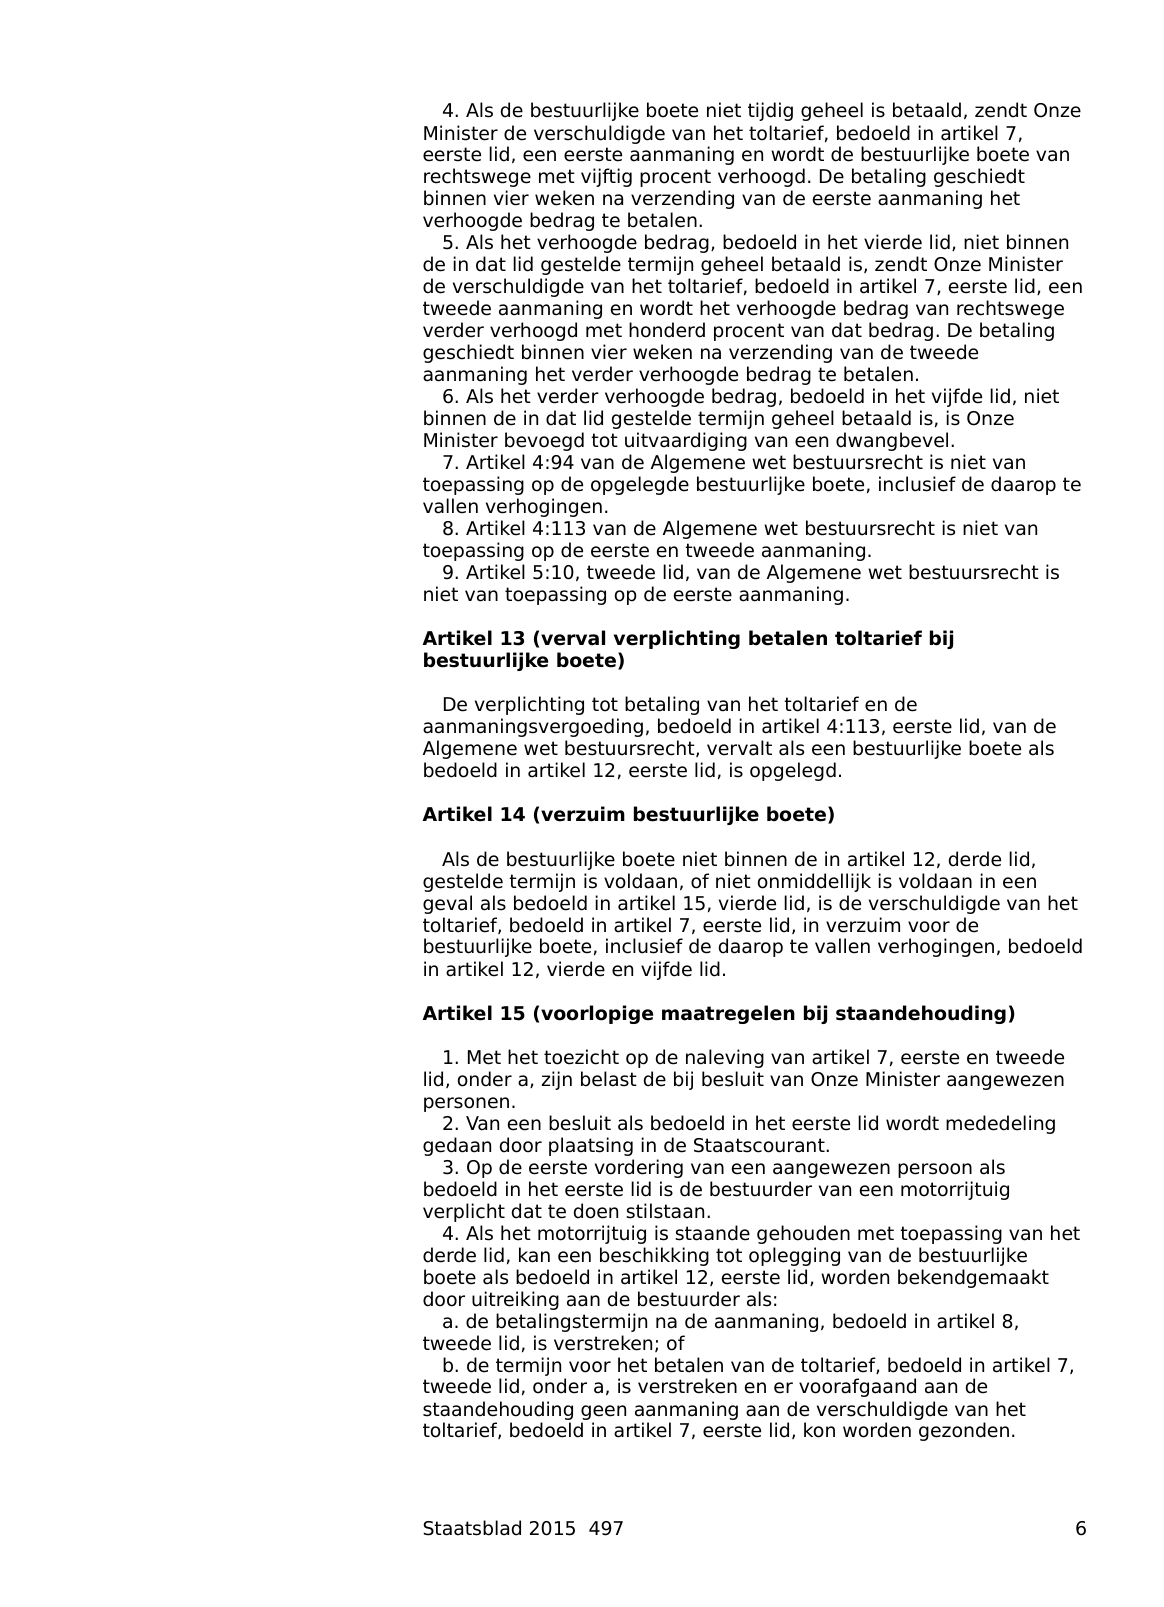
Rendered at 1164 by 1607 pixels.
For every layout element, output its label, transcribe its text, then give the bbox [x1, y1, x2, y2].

text 3. Op de eerste vordering van een aangewezen persoon als bedoeld in het eerste lid is de bestuurder van een motorrijtuig verplicht dat te doen stilstaan. [422, 1157, 1087, 1223]
text 6. Als het verder verhoogde bedrag, bedoeld in het vijfde lid, niet binnen de in dat lid gestelde termijn geheel betaald is, is Onze Minister bevoegd tot uitvaardiging van een dwangbevel. [422, 386, 1087, 452]
subtitle Artikel 13 (verval verplichting betalen toltarief bij bestuurlijke boete) [422, 628, 1087, 672]
text 1. Met het toezicht op de naleving van artikel 7, eerste en tweede lid, onder a, zijn belast de bij besluit van Onze Minister aangewezen personen. [422, 1047, 1087, 1113]
subtitle Artikel 14 (verzuim bestuurlijke boete) [422, 804, 1087, 826]
text 7. Artikel 4:94 van de Algemene wet bestuursrecht is niet van toepassing op de opgelegde bestuurlijke boete, inclusief de daarop te vallen verhogingen. [422, 452, 1087, 518]
text 9. Artikel 5:10, tweede lid, van de Algemene wet bestuursrecht is niet van toepassing op de eerste aanmaning. [422, 562, 1087, 606]
text De verplichting tot betaling van het toltarief en de aanmaningsvergoeding, bedoeld in artikel 4:113, eerste lid, van de Algemene wet bestuursrecht, vervalt als een bestuurlijke boete als bedoeld in artikel 12, eerste lid, is opgelegd. [422, 694, 1087, 782]
text b. de termijn voor het betalen van de toltarief, bedoeld in artikel 7, tweede lid, onder a, is verstreken en er voorafgaand aan de staandehouding geen aanmaning aan de verschuldigde van het toltarief, bedoeld in artikel 7, eerste lid, kon worden gezonden. [422, 1354, 1087, 1442]
text a. de betalingstermijn na de aanmaning, bedoeld in artikel 8, tweede lid, is verstreken; of [422, 1311, 1087, 1354]
subtitle Artikel 15 (voorlopige maatregelen bij staandehouding) [422, 1003, 1087, 1024]
text 4. Als het motorrijtuig is staande gehouden met toepassing van het derde lid, kan een beschikking tot oplegging van de bestuurlijke boete als bedoeld in artikel 12, eerste lid, worden bekendgemaakt door uitreiking aan de bestuurder als: [422, 1223, 1087, 1311]
text 2. Van een besluit als bedoeld in het eerste lid wordt mededeling gedaan door plaatsing in de Staatscourant. [422, 1113, 1087, 1157]
text Als de bestuurlijke boete niet binnen de in artikel 12, derde lid, gestelde termijn is voldaan, of niet onmiddellijk is voldaan in een geval als bedoeld in artikel 15, vierde lid, is de verschuldigde van het toltarief, bedoeld in artikel 7, eerste lid, in verzuim voor de bestuurlijke boete, inclusief de daarop te vallen verhogingen, bedoeld in artikel 12, vierde en vijfde lid. [422, 848, 1087, 980]
text 4. Als de bestuurlijke boete niet tijdig geheel is betaald, zendt Onze Minister de verschuldigde van het toltarief, bedoeld in artikel 7, eerste lid, een eerste aanmaning en wordt de bestuurlijke boete van rechtswege met vijftig procent verhoogd. De betaling geschiedt binnen vier weken na verzending van de eerste aanmaning het verhoogde bedrag te betalen. [422, 100, 1087, 232]
text 8. Artikel 4:113 van de Algemene wet bestuursrecht is niet van toepassing op de eerste en tweede aanmaning. [422, 518, 1087, 562]
text 5. Als het verhoogde bedrag, bedoeld in het vierde lid, niet binnen de in dat lid gestelde termijn geheel betaald is, zendt Onze Minister de verschuldigde van het toltarief, bedoeld in artikel 7, eerste lid, een tweede aanmaning en wordt het verhoogde bedrag van rechtswege verder verhoogd met honderd procent van dat bedrag. De betaling geschiedt binnen vier weken na verzending van de tweede aanmaning het verder verhoogde bedrag te betalen. [422, 232, 1087, 386]
